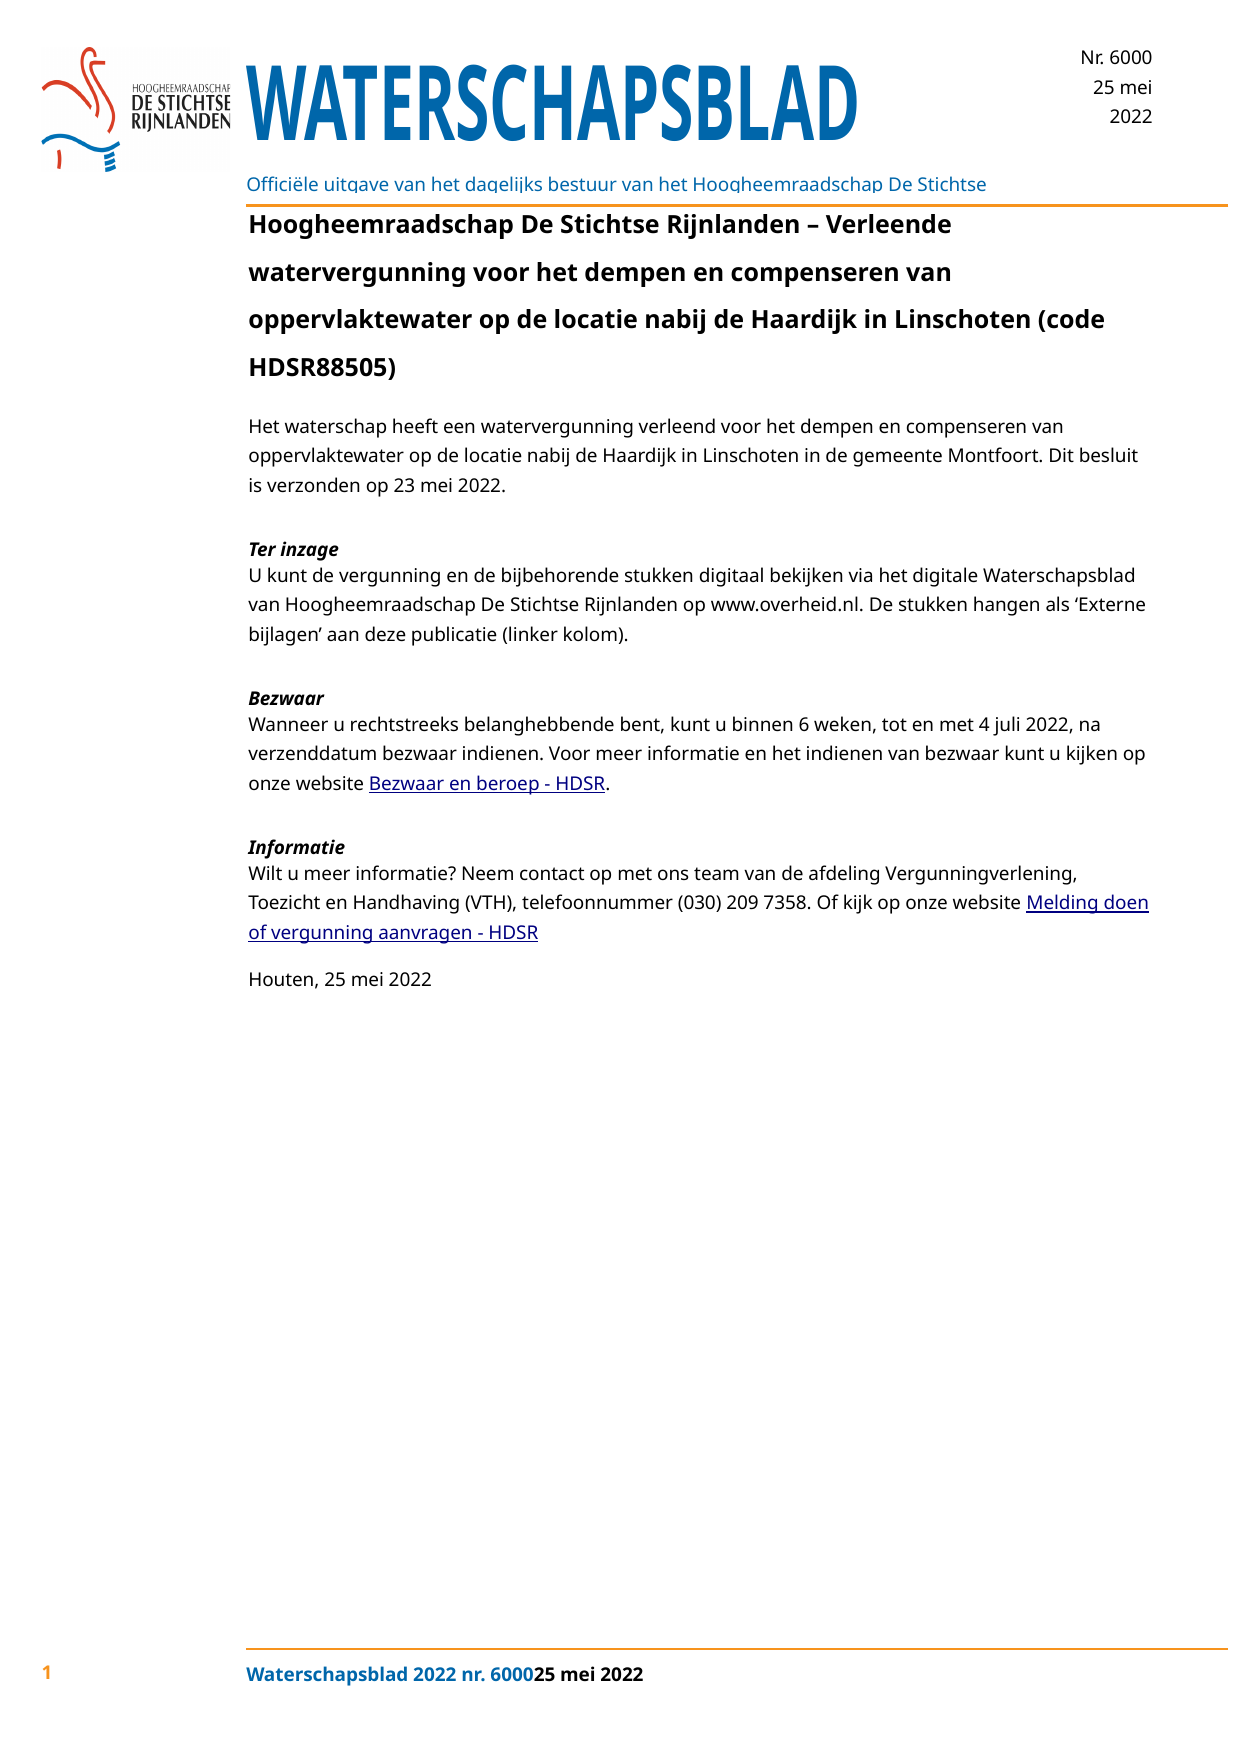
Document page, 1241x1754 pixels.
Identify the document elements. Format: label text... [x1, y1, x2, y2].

text Houten, 25 mei 2022 [248, 967, 1152, 992]
picture [41, 47, 231, 172]
text U kunt de vergunning en de bijbehorende stukken digitaal bekijken via het digitale Waterschapsblad van Hoogheemraadschap De Stichtse Rijnlanden op www.overheid.nl. De stukken hangen als ‘Externe bijlagen’ aan deze publicatie (linker kolom). [248, 562, 1152, 647]
text Wilt u meer informatie? Neem contact op met ons team van de afdeling Vergunningverlening, Toezicht en Handhaving (VTH), telefoonnummer (030) 209 7358. Of kijk op onze website Melding doen of vergunning aanvragen - HDSR [248, 860, 1152, 944]
text Informatie [248, 834, 1152, 860]
text Het waterschap heeft een watervergunning verleend voor het dempen en compenseren van oppervlaktewater op de locatie nabij de Haardijk in Linschoten in de gemeente Montfoort. Dit besluit is verzonden op 23 mei 2022. [248, 413, 1152, 498]
text Wanneer u rechtstreeks belanghebbende bent, kunt u binnen 6 weken, tot en met 4 juli 2022, na verzenddatum bezwaar indienen. Voor meer informatie en het indienen van bezwaar kunt u kijken op onze website Bezwaar en beroep - HDSR. [248, 711, 1152, 796]
text Ter inzage [248, 536, 1152, 562]
text Bezwaar [248, 685, 1152, 711]
text Hoogheemraadschap De Stichtse Rijnlanden – Verleende watervergunning voor het dempen en compenseren van oppervlaktewater op de locatie nabij de Haardijk in Linschoten (code HDSR88505) [248, 207, 1152, 384]
